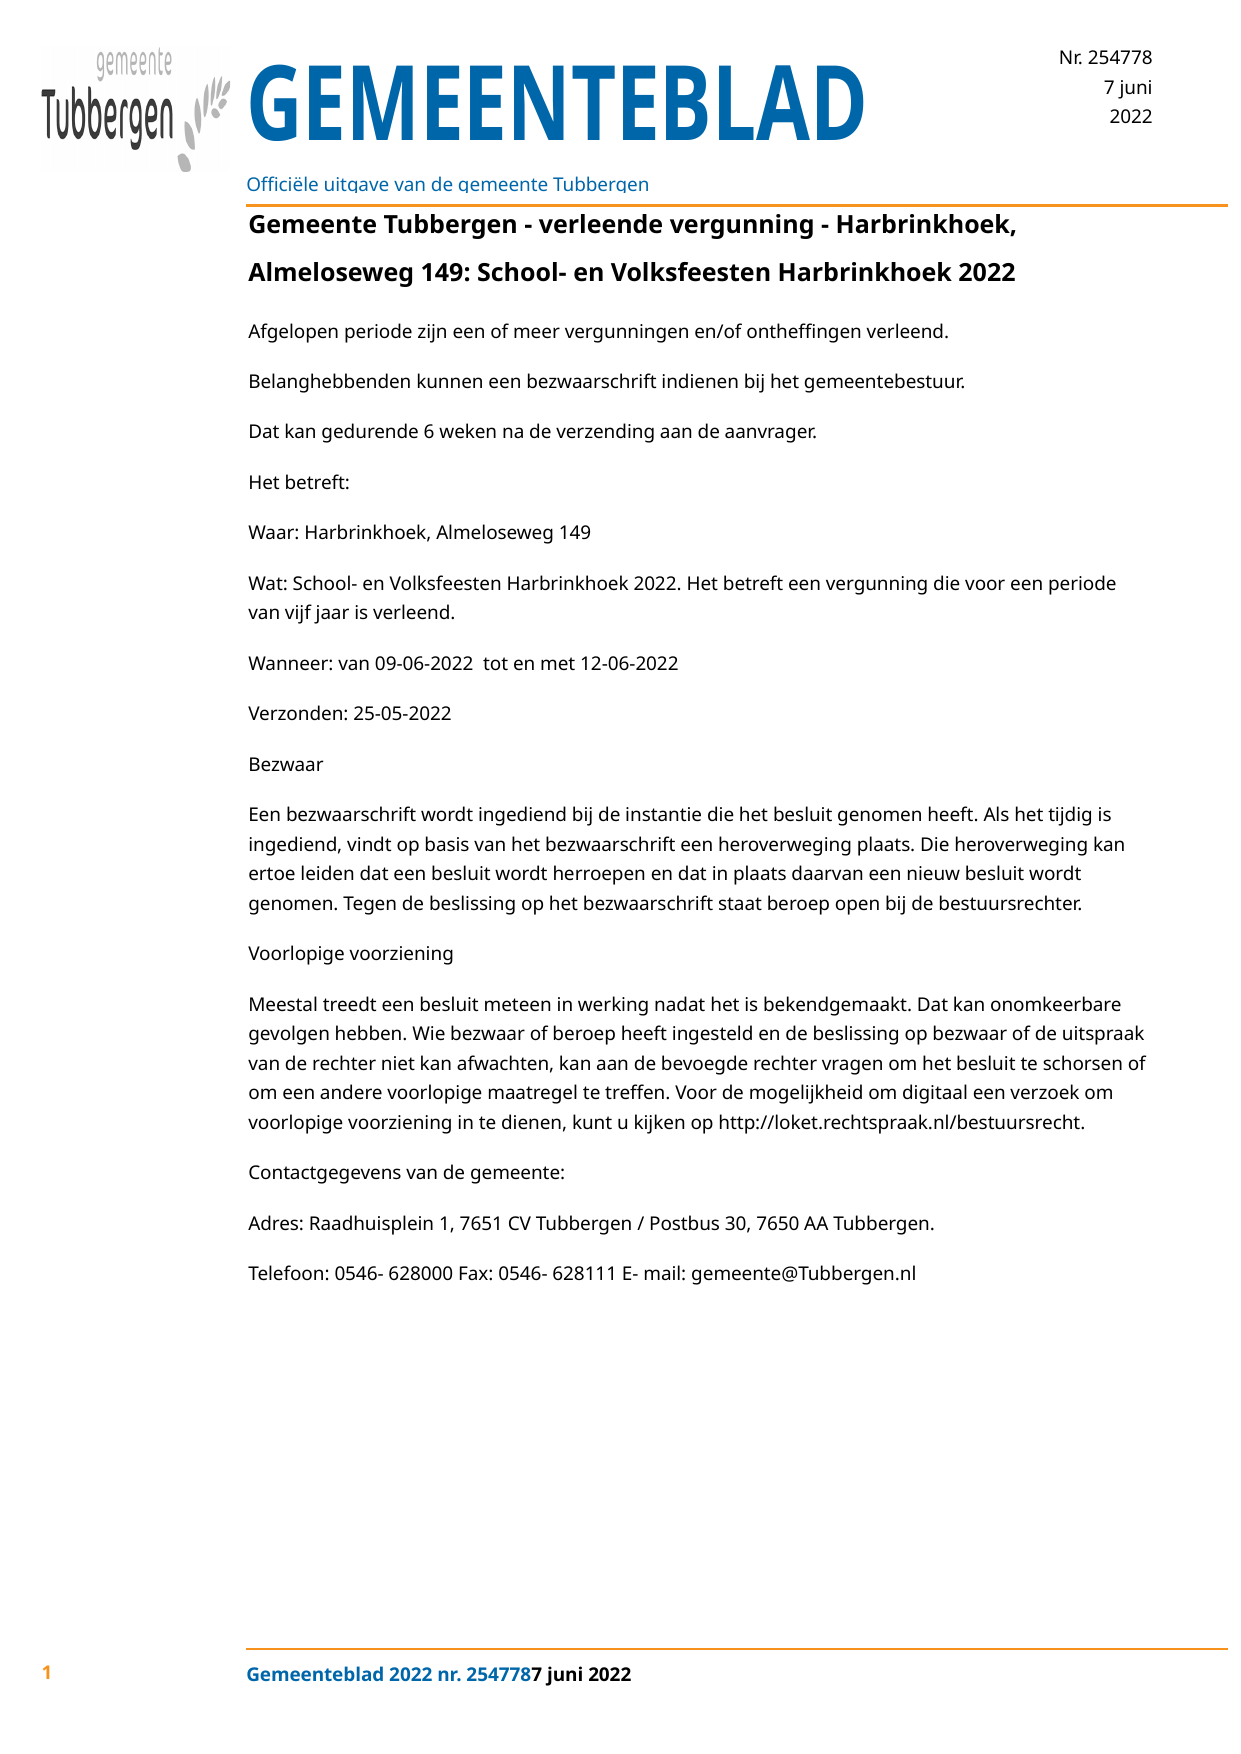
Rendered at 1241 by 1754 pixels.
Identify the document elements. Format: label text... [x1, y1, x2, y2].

text Verzonden: 25-05-2022 [248, 700, 1152, 726]
picture [41, 47, 231, 172]
text Waar: Harbrinkhoek, Almeloseweg 149 [248, 519, 1152, 545]
text Dat kan gedurende 6 weken na de verzending aan de aanvrager. [248, 419, 1152, 444]
text Voorlopige voorziening [248, 940, 1152, 966]
text Belanghebbenden kunnen een bezwaarschrift indienen bij het gemeentebestuur. [248, 368, 1152, 394]
text Wanneer: van 09-06-2022 tot en met 12-06-2022 [248, 650, 1152, 676]
text Een bezwaarschrift wordt ingediend bij de instantie die het besluit genomen heeft. Als het tijdig is ingediend, vindt op basis van het bezwaarschrift een heroverweging plaats. Die heroverweging kan ertoe leiden dat een besluit wordt herroepen en dat in plaats daarvan een nieuw besluit wordt genomen. Tegen de beslissing op het bezwaarschrift staat beroep open bij de bestuursrechter. [248, 801, 1152, 916]
text Contactgegevens van de gemeente: [248, 1159, 1152, 1185]
text Bezwaar [248, 751, 1152, 777]
text Wat: School- en Volksfeesten Harbrinkhoek 2022. Het betreft een vergunning die voor een periode van vijf jaar is verleend. [248, 570, 1152, 625]
text Gemeente Tubbergen - verleende vergunning - Harbrinkhoek, Almeloseweg 149: School- en Volksfeesten Harbrinkhoek 2022 [248, 207, 1152, 288]
text Afgelopen periode zijn een of meer vergunningen en/of ontheffingen verleend. [248, 318, 1152, 344]
text Telefoon: 0546- 628000 Fax: 0546- 628111 E- mail: gemeente@Tubbergen.nl [248, 1260, 1152, 1286]
text Adres: Raadhuisplein 1, 7651 CV Tubbergen / Postbus 30, 7650 AA Tubbergen. [248, 1210, 1152, 1236]
text Meestal treedt een besluit meteen in werking nadat het is bekendgemaakt. Dat kan onomkeerbare gevolgen hebben. Wie bezwaar of beroep heeft ingesteld en de beslissing op bezwaar of de uitspraak van de rechter niet kan afwachten, kan aan de bevoegde rechter vragen om het besluit te schorsen of om een andere voorlopige maatregel te treffen. Voor de mogelijkheid om digitaal een verzoek om voorlopige voorziening in te dienen, kunt u kijken op http://loket.rechtspraak.nl/bestuursrecht. [248, 991, 1152, 1135]
text Het betreft: [248, 469, 1152, 495]
